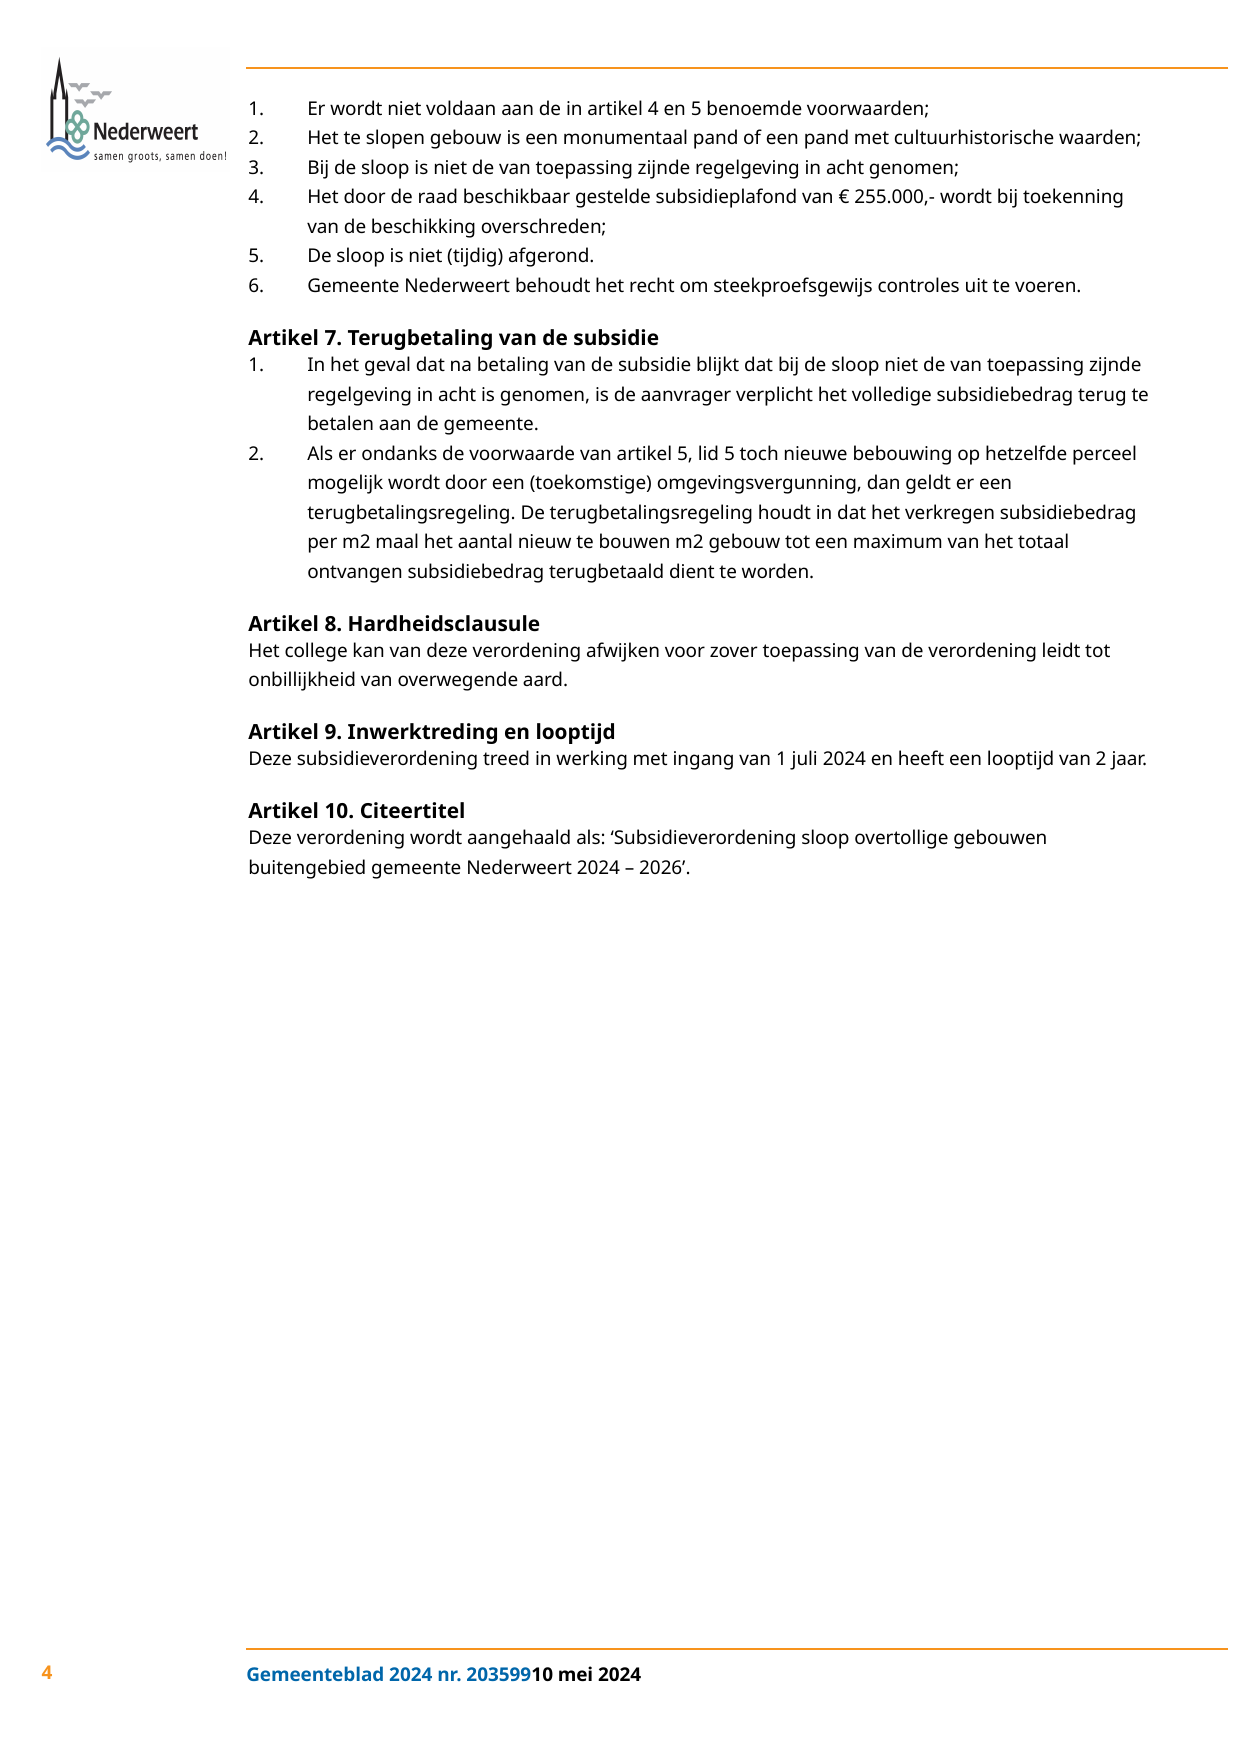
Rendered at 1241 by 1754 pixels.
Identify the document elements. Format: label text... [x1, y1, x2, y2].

list In het geval dat na betaling van de subsidie blijkt dat bij de sloop niet de van toepassing zijnde regelgeving in acht is genomen, is de aanvrager verplicht het volledige subsidiebedrag terug te betalen aan de gemeente. [248, 351, 1152, 436]
text Artikel 9. Inwerktreding en looptijd [248, 717, 1152, 746]
list Er wordt niet voldaan aan de in artikel 4 en 5 benoemde voorwaarden; [248, 95, 1152, 121]
text Het college kan van deze verordening afwijken voor zover toepassing van de verordening leidt tot onbillijkheid van overwegende aard. [248, 637, 1152, 692]
list Het door de raad beschikbaar gestelde subsidieplafond van € 255.000,- wordt bij toekenning van de beschikking overschreden; [248, 183, 1152, 239]
text Deze subsidieverordening treed in werking met ingang van 1 juli 2024 en heeft een looptijd van 2 jaar. [248, 746, 1152, 771]
text Deze verordening wordt aangehaald als: ‘Subsidieverordening sloop overtollige gebouwen buitengebied gemeente Nederweert 2024 – 2026’. [248, 824, 1152, 880]
picture [41, 47, 231, 172]
text Artikel 7. Terugbetaling van de subsidie [248, 323, 1152, 351]
list Als er ondanks de voorwaarde van artikel 5, lid 5 toch nieuwe bebouwing op hetzelfde perceel mogelijk wordt door een (toekomstige) omgevingsvergunning, dan geldt er een terugbetalingsregeling. De terugbetalingsregeling houdt in dat het verkregen subsidiebedrag per m2 maal het aantal nieuw te bouwen m2 gebouw tot een maximum van het totaal ontvangen subsidiebedrag terugbetaald dient te worden. [248, 440, 1152, 584]
list Het te slopen gebouw is een monumentaal pand of een pand met cultuurhistorische waarden; [248, 124, 1152, 150]
list Bij de sloop is niet de van toepassing zijnde regelgeving in acht genomen; [248, 154, 1152, 180]
text Artikel 10. Citeertitel [248, 796, 1152, 824]
list De sloop is niet (tijdig) afgerond. [248, 243, 1152, 268]
list Gemeente Nederweert behoudt het recht om steekproefsgewijs controles uit te voeren. [248, 272, 1152, 298]
text Artikel 8. Hardheidsclausule [248, 609, 1152, 637]
